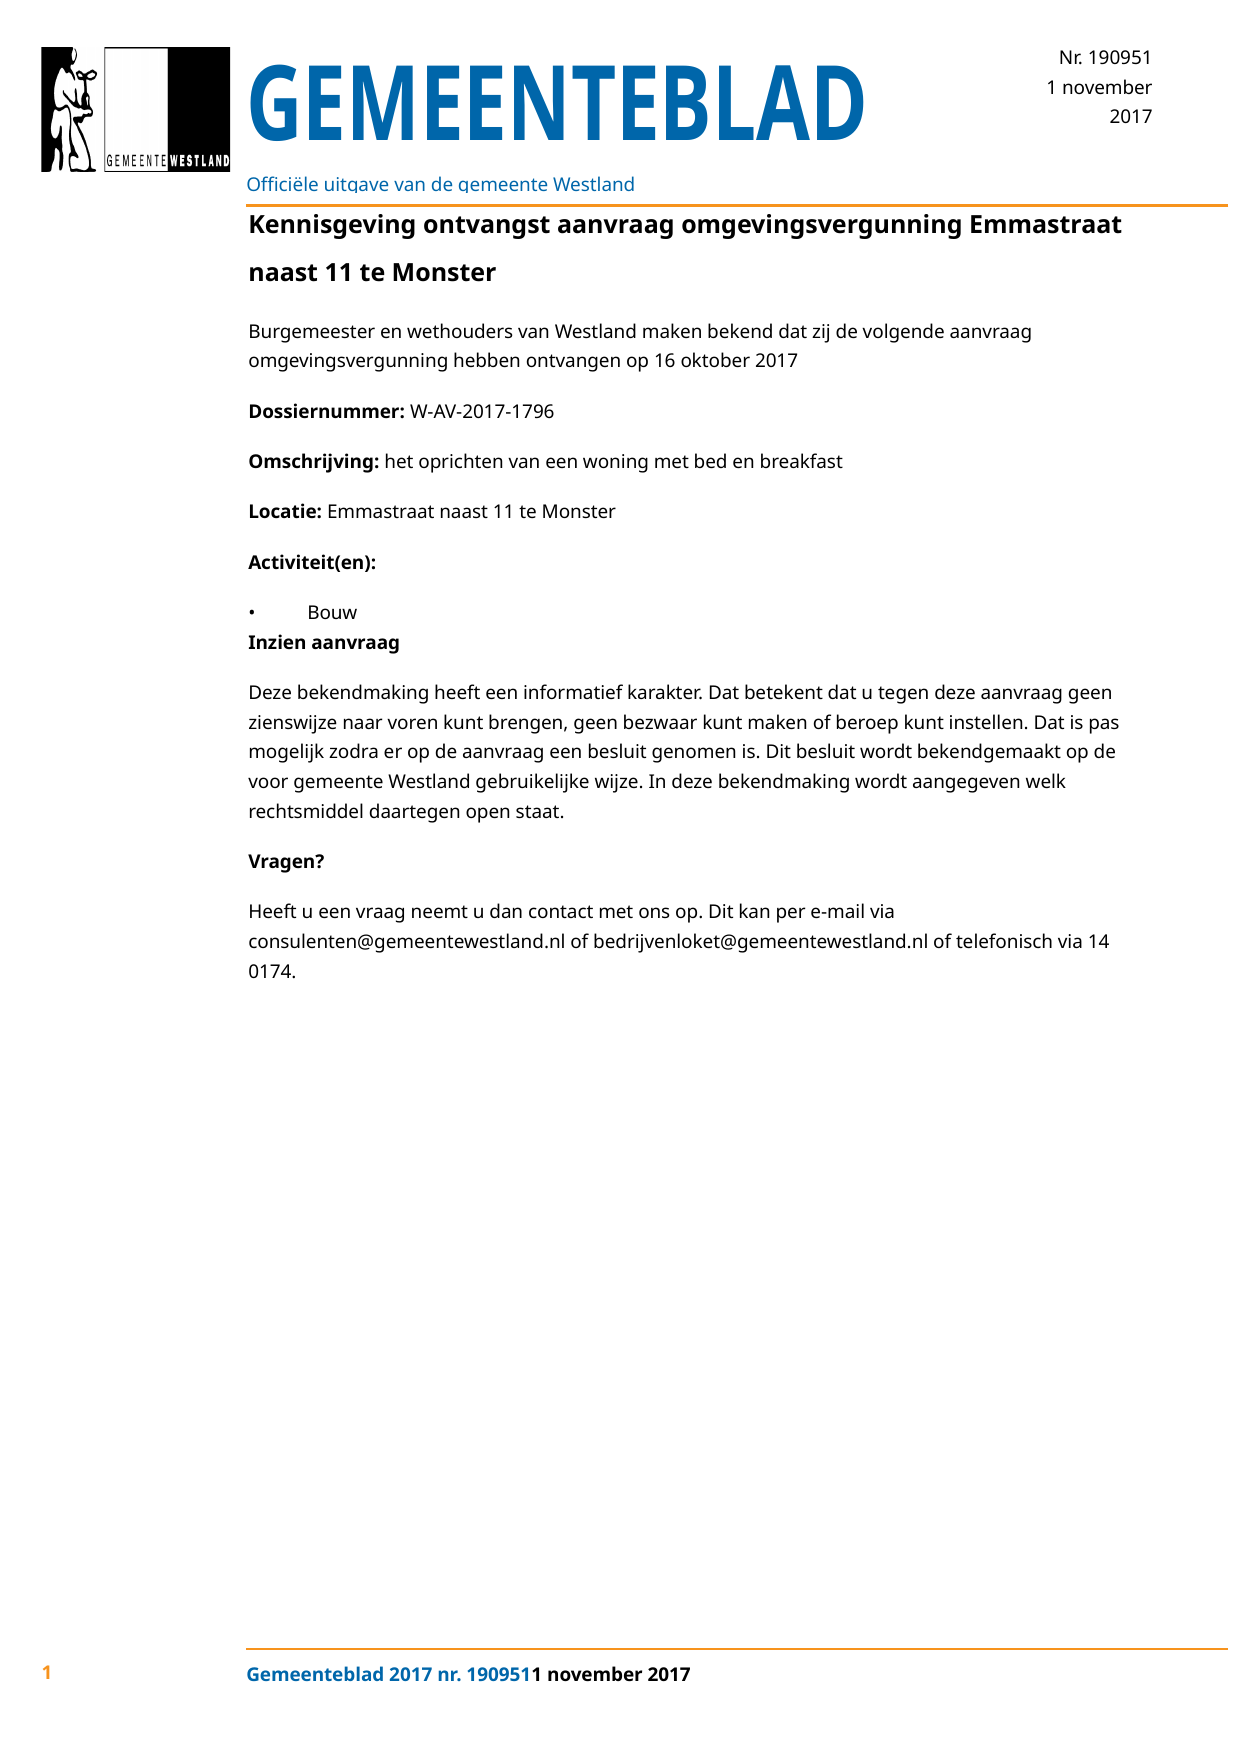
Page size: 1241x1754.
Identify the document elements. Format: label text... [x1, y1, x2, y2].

text Inzien aanvraag [248, 629, 1152, 655]
text Locatie: Emmastraat naast 11 te Monster [248, 499, 1152, 524]
text Activiteit(en): [248, 549, 1152, 575]
text Kennisgeving ontvangst aanvraag omgevingsvergunning Emmastraat naast 11 te Monster [248, 207, 1152, 288]
picture [41, 47, 231, 172]
text Burgemeester en wethouders van Westland maken bekend dat zij de volgende aanvraag omgevingsvergunning hebben ontvangen op 16 oktober 2017 [248, 318, 1152, 373]
text Heeft u een vraag neemt u dan contact met ons op. Dit kan per e-mail via consulenten@gemeentewestland.nl of bedrijvenloket@gemeentewestland.nl of telefonisch via 14 0174. [248, 899, 1152, 984]
text Omschrijving: het oprichten van een woning met bed en breakfast [248, 448, 1152, 474]
text Vragen? [248, 848, 1152, 874]
text Dossiernummer: W-AV-2017-1796 [248, 398, 1152, 424]
text Deze bekendmaking heeft een informatief karakter. Dat betekent dat u tegen deze aanvraag geen zienswijze naar voren kunt brengen, geen bezwaar kunt maken of beroep kunt instellen. Dat is pas mogelijk zodra er op de aanvraag een besluit genomen is. Dit besluit wordt bekendgemaakt op de voor gemeente Westland gebruikelijke wijze. In deze bekendmaking wordt aangegeven welk rechtsmiddel daartegen open staat. [248, 679, 1152, 824]
list Bouw [248, 599, 1152, 625]
